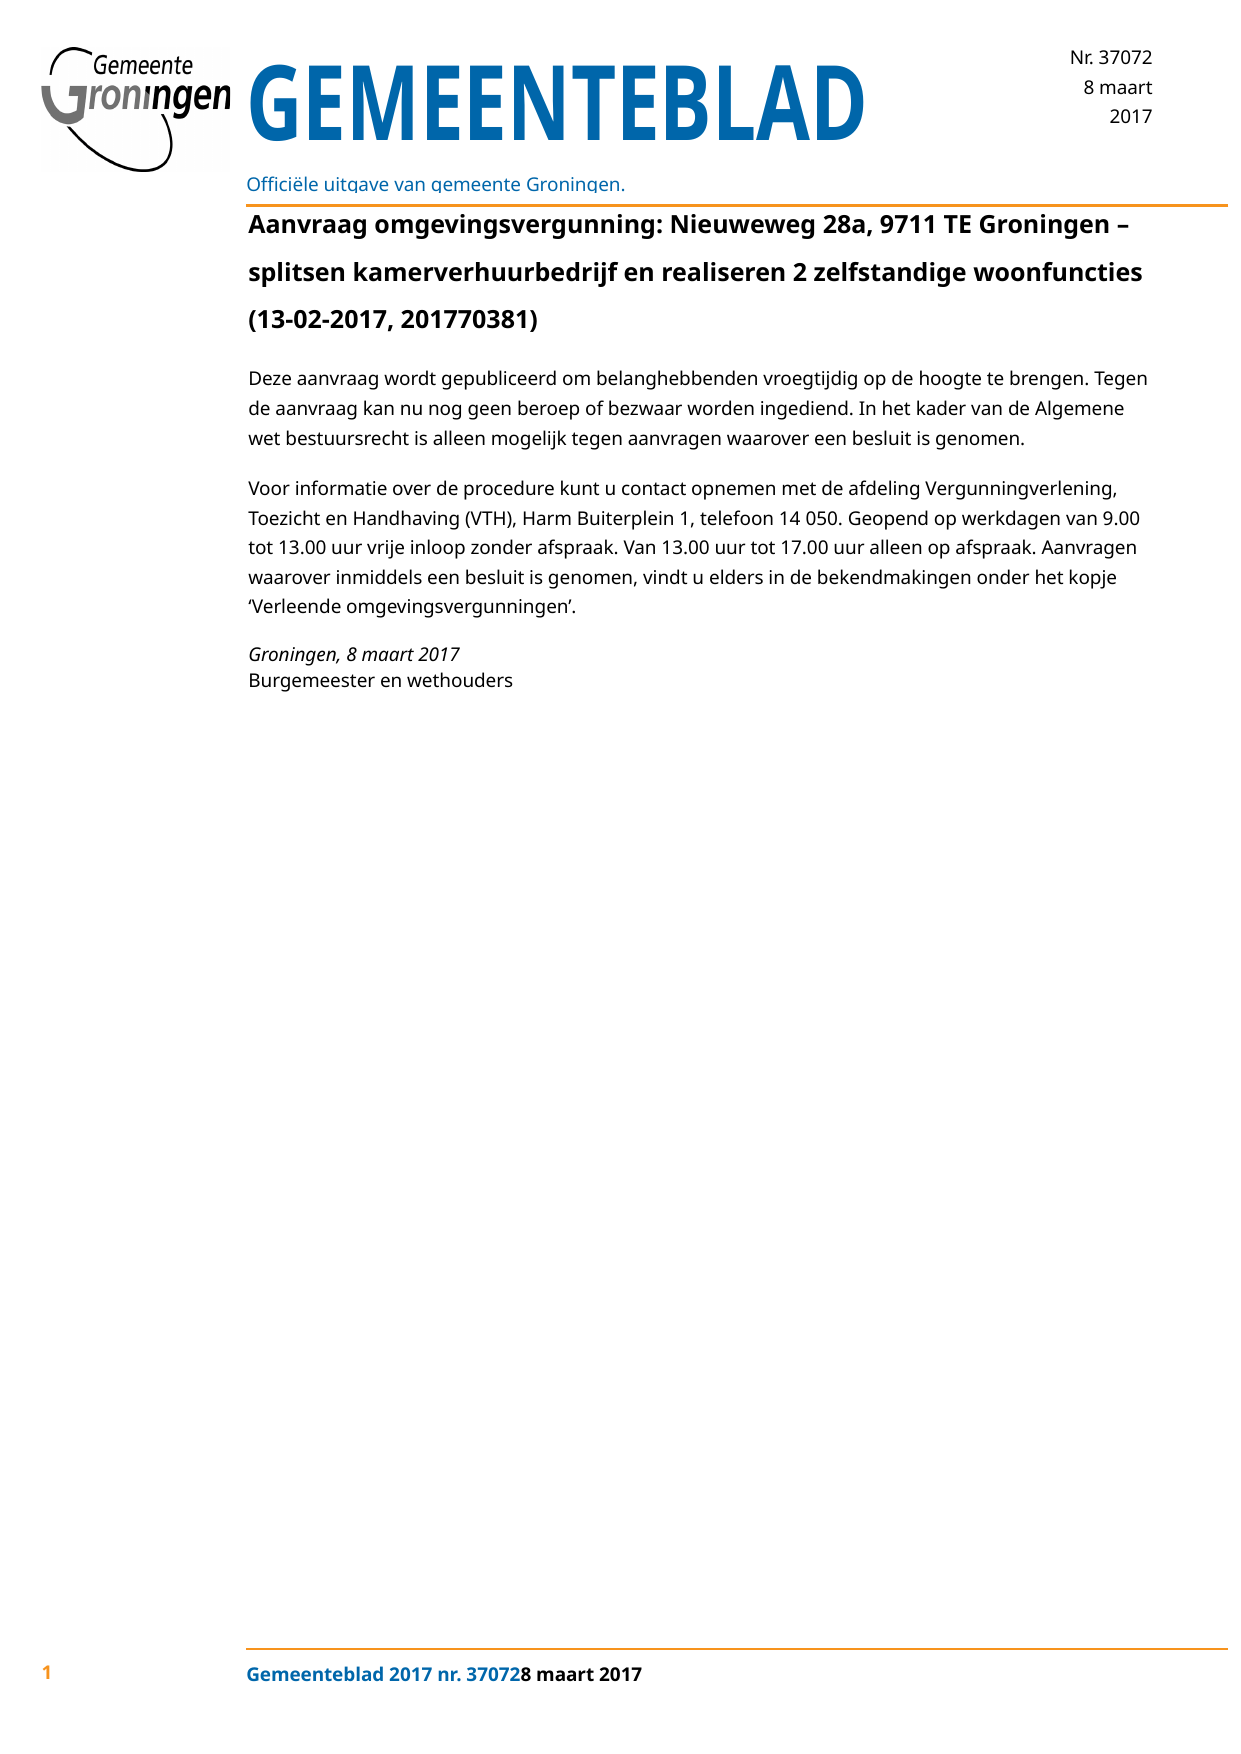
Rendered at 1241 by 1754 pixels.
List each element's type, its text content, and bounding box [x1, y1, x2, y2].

text Burgemeester en wethouders [248, 667, 1152, 693]
text Aanvraag omgevingsvergunning: Nieuweweg 28a, 9711 TE Groningen – splitsen kamerverhuurbedrijf en realiseren 2 zelfstandige woonfuncties (13-02-2017, 201770381) [248, 207, 1152, 336]
text Voor informatie over de procedure kunt u contact opnemen met de afdeling Vergunningverlening, Toezicht en Handhaving (VTH), Harm Buiterplein 1, telefoon 14 050. Geopend op werkdagen van 9.00 tot 13.00 uur vrije inloop zonder afspraak. Van 13.00 uur tot 17.00 uur alleen op afspraak. Aanvragen waarover inmiddels een besluit is genomen, vindt u elders in de bekendmakingen onder het kopje ‘Verleende omgevingsvergunningen’. [248, 475, 1152, 619]
text Deze aanvraag wordt gepubliceerd om belanghebbenden vroegtijdig op de hoogte te brengen. Tegen de aanvraag kan nu nog geen beroep of bezwaar worden ingediend. In het kader van de Algemene wet bestuursrecht is alleen mogelijk tegen aanvragen waarover een besluit is genomen. [248, 366, 1152, 450]
text Groningen, 8 maart 2017 [248, 641, 1152, 667]
picture [41, 47, 231, 172]
